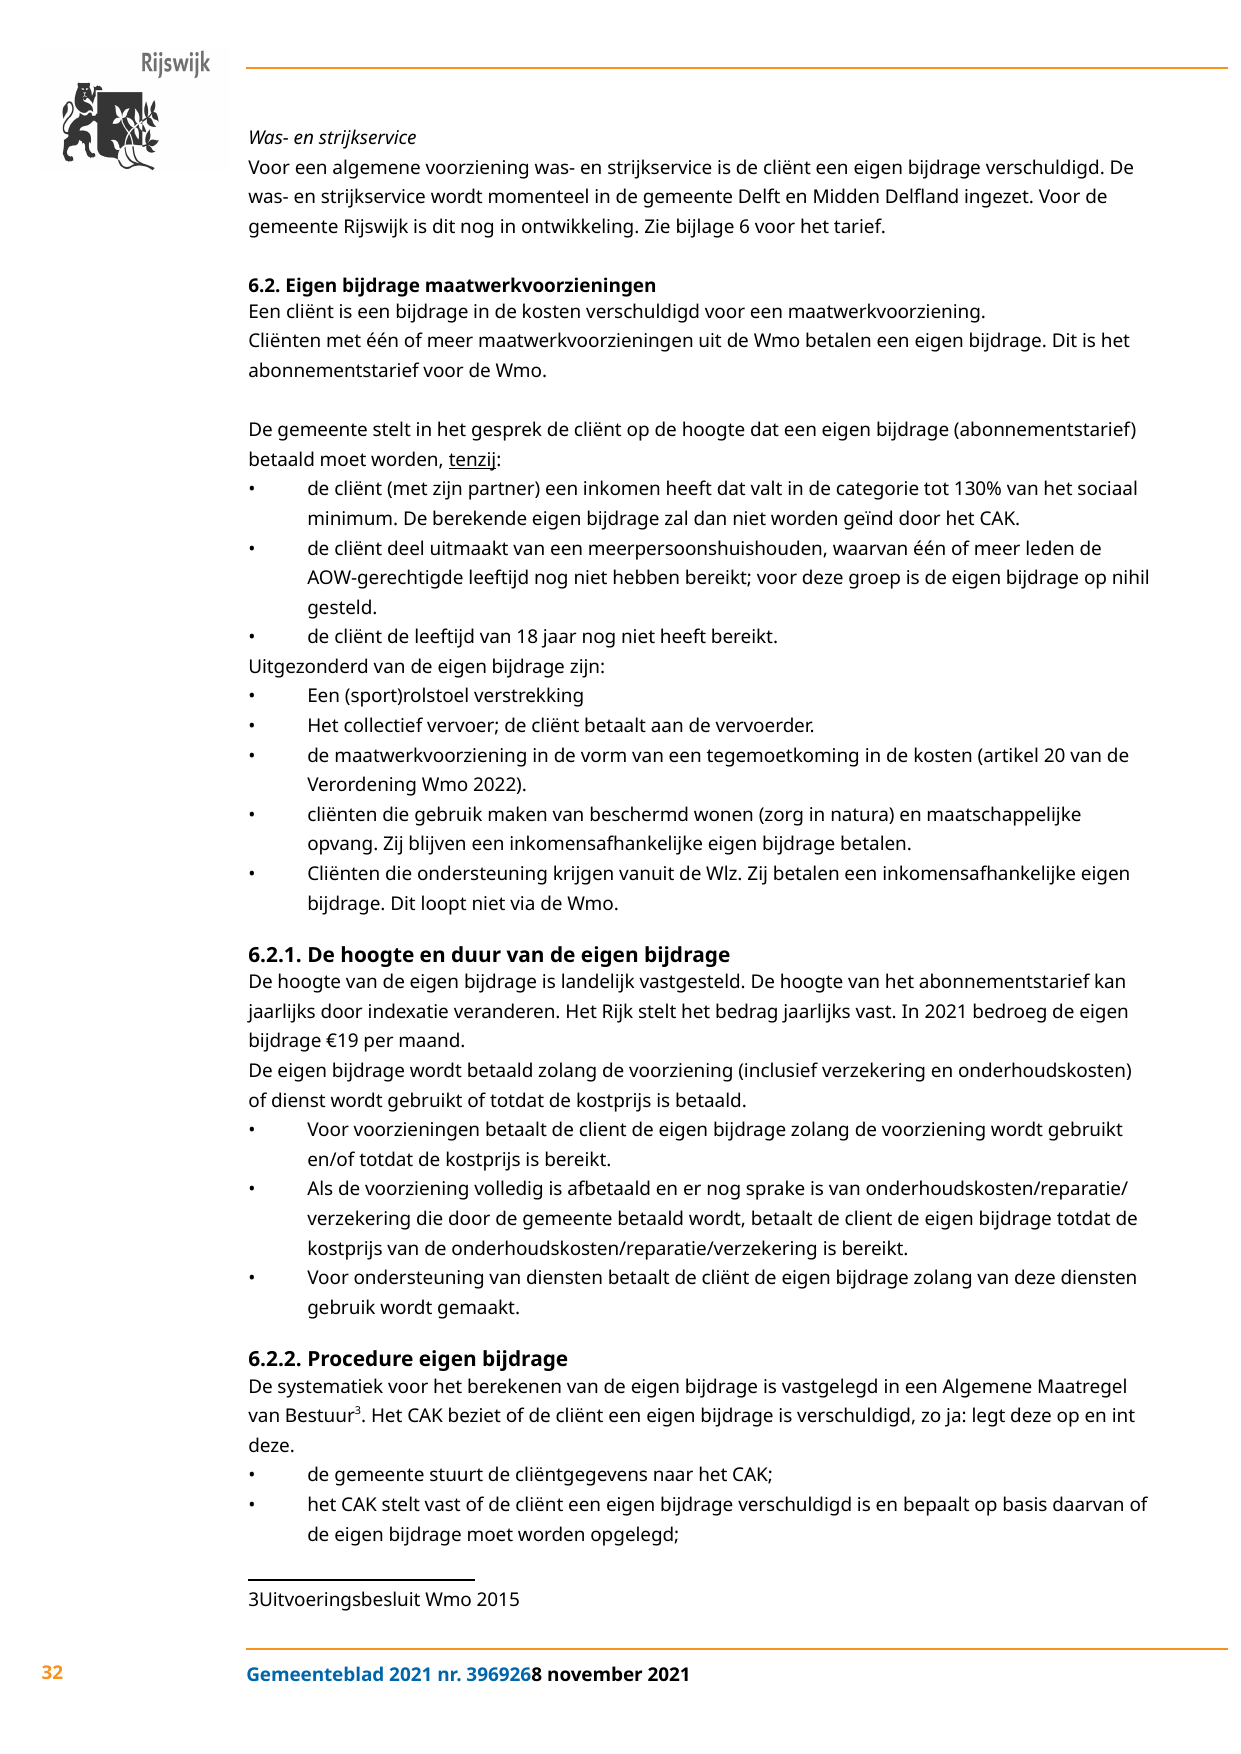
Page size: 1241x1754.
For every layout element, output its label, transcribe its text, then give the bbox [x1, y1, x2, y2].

text 6.2. Eigen bijdrage maatwerkvoorzieningen [248, 272, 1152, 298]
text De gemeente stelt in het gesprek de cliënt op de hoogte dat een eigen bijdrage (abonnementstarief) betaald moet worden, tenzij: [248, 416, 1152, 472]
text Een cliënt is een bijdrage in de kosten verschuldigd voor een maatwerkvoorziening. [248, 298, 1152, 324]
picture [41, 47, 231, 172]
text De systematiek voor het berekenen van de eigen bijdrage is vastgelegd in een Algemene Maatregel van Bestuur. Het CAK beziet of de cliënt een eigen bijdrage is verschuldigd, zo ja: legt deze op en int deze. [248, 1373, 1152, 1458]
text Uitgezonderd van de eigen bijdrage zijn: [248, 653, 1152, 679]
list het CAK stelt vast of de cliënt een eigen bijdrage verschuldigd is en bepaalt op basis daarvan of de eigen bijdrage moet worden opgelegd; [248, 1491, 1152, 1546]
text Voor een algemene voorziening was- en strijkservice is de cliënt een eigen bijdrage verschuldigd. De was- en strijkservice wordt momenteel in de gemeente Delft en Midden Delfland ingezet. Voor de gemeente Rijswijk is dit nog in ontwikkeling. Zie bijlage 6 voor het tarief. [248, 154, 1152, 239]
list de cliënt de leeftijd van 18 jaar nog niet heeft bereikt. [248, 623, 1152, 649]
list Als de voorziening volledig is afbetaald en er nog sprake is van onderhoudskosten/reparatie/ verzekering die door de gemeente betaald wordt, betaalt de client de eigen bijdrage totdat de kostprijs van de onderhoudskosten/reparatie/verzekering is bereikt. [248, 1176, 1152, 1261]
list de cliënt deel uitmaakt van een meerpersoonshuishouden, waarvan één of meer leden de AOW-gerechtigde leeftijd nog niet hebben bereikt; voor deze groep is de eigen bijdrage op nihil gesteld. [248, 535, 1152, 619]
text 6.2.2. Procedure eigen bijdrage [248, 1344, 1152, 1373]
list Een (sport)rolstoel verstrekking [248, 683, 1152, 708]
list Cliënten die ondersteuning krijgen vanuit de Wlz. Zij betalen een inkomensafhankelijke eigen bijdrage. Dit loopt niet via de Wmo. [248, 860, 1152, 915]
list de cliënt (met zijn partner) een inkomen heeft dat valt in de categorie tot 130% van het sociaal minimum. De berekende eigen bijdrage zal dan niet worden geïnd door het CAK. [248, 476, 1152, 531]
text Uitvoeringsbesluit Wmo 2015 [248, 1586, 1152, 1612]
text De eigen bijdrage wordt betaald zolang de voorziening (inclusief verzekering en onderhoudskosten) of dienst wordt gebruikt of totdat de kostprijs is betaald. [248, 1057, 1152, 1113]
text Cliënten met één of meer maatwerkvoorzieningen uit de Wmo betalen een eigen bijdrage. Dit is het abonnementstarief voor de Wmo. [248, 328, 1152, 383]
text De hoogte van de eigen bijdrage is landelijk vastgesteld. De hoogte van het abonnementstarief kan jaarlijks door indexatie veranderen. Het Rijk stelt het bedrag jaarlijks vast. In 2021 bedroeg de eigen bijdrage €19 per maand. [248, 968, 1152, 1053]
list Voor ondersteuning van diensten betaalt de cliënt de eigen bijdrage zolang van deze diensten gebruik wordt gemaakt. [248, 1264, 1152, 1320]
list de maatwerkvoorziening in de vorm van een tegemoetkoming in de kosten (artikel 20 van de Verordening Wmo 2022). [248, 742, 1152, 797]
text Was- en strijkservice [248, 124, 1152, 150]
list Voor voorzieningen betaalt de client de eigen bijdrage zolang de voorziening wordt gebruikt en/of totdat de kostprijs is bereikt. [248, 1116, 1152, 1172]
list cliënten die gebruik maken van beschermd wonen (zorg in natura) en maatschappelijke opvang. Zij blijven een inkomensafhankelijke eigen bijdrage betalen. [248, 801, 1152, 856]
list Het collectief vervoer; de cliënt betaalt aan de vervoerder. [248, 712, 1152, 738]
text 6.2.1. De hoogte en duur van de eigen bijdrage [248, 940, 1152, 968]
list de gemeente stuurt de cliëntgegevens naar het CAK; [248, 1462, 1152, 1487]
